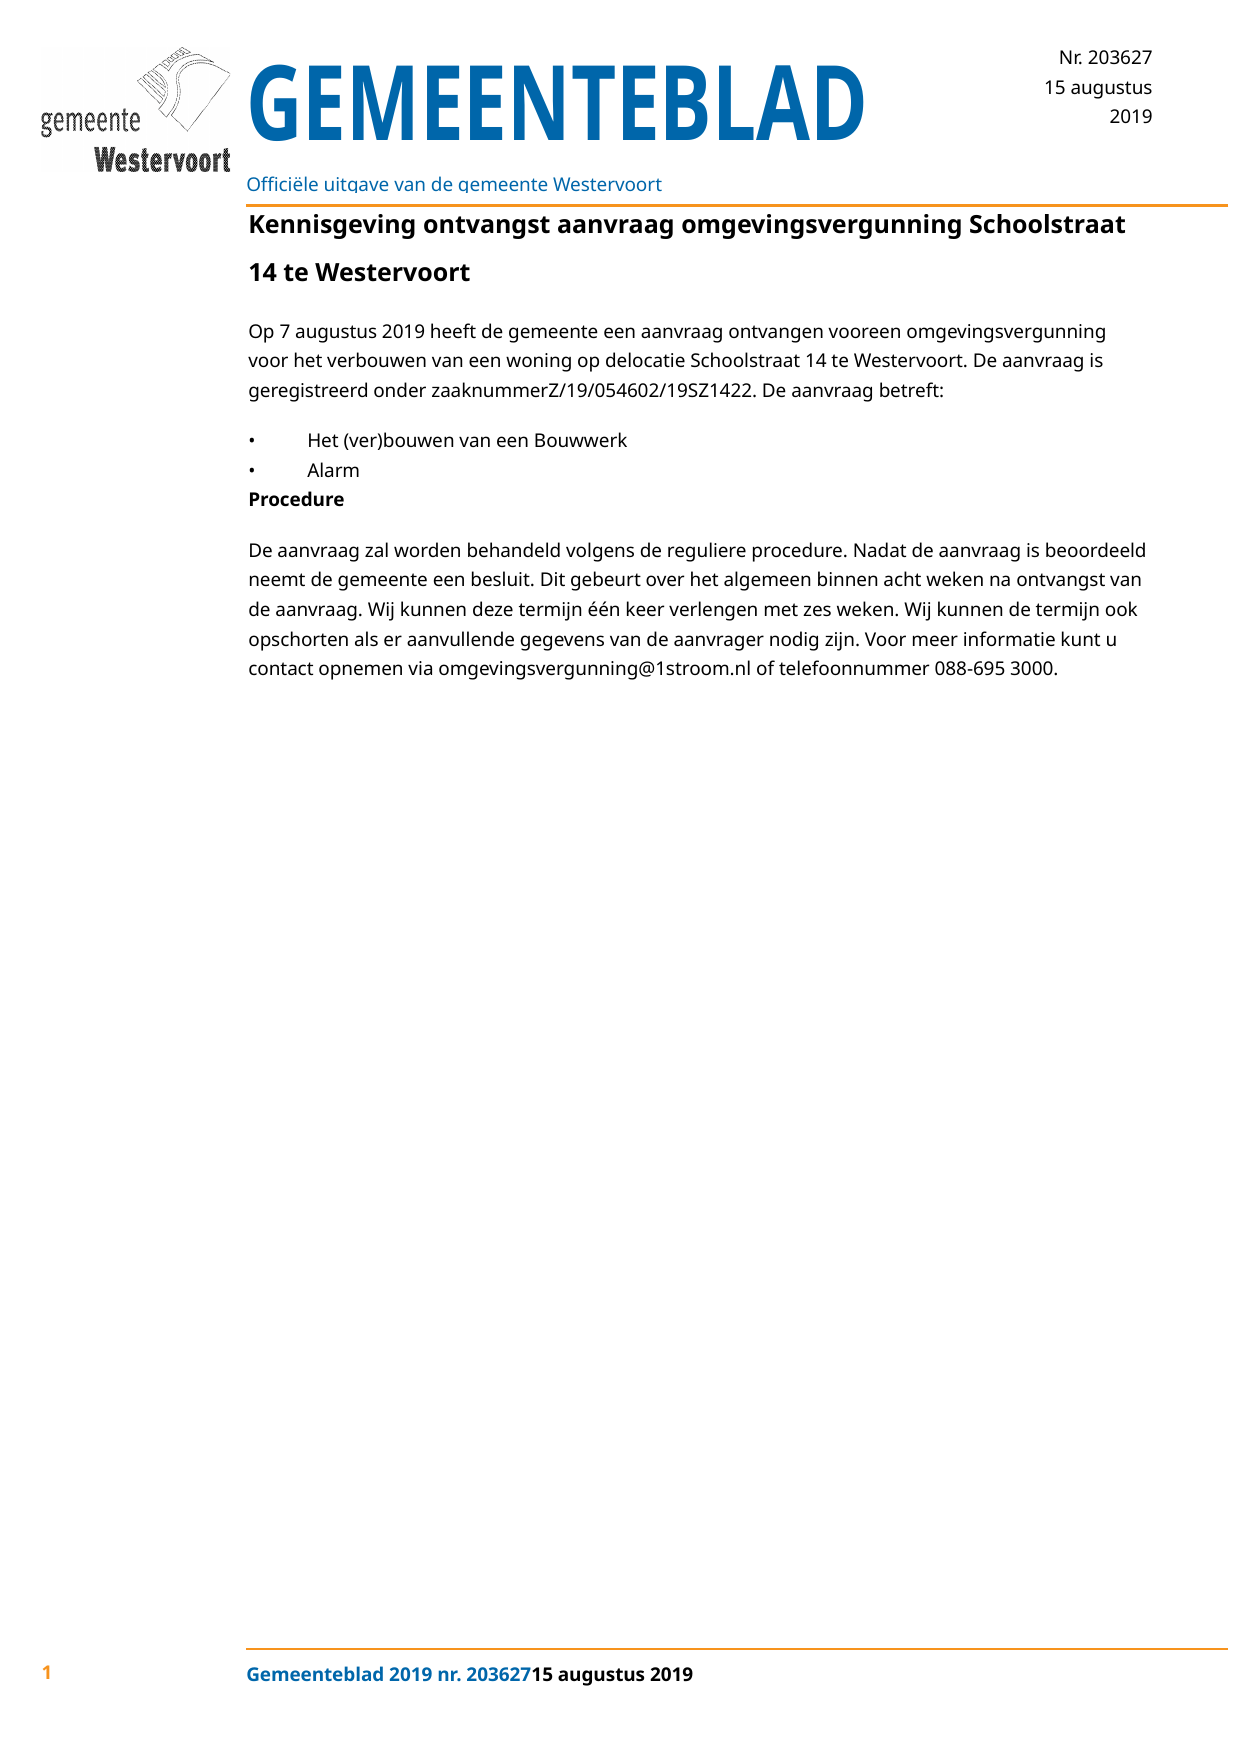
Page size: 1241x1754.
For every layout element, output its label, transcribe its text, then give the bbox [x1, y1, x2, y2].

text Procedure [248, 487, 1152, 512]
text Kennisgeving ontvangst aanvraag omgevingsvergunning Schoolstraat 14 te Westervoort [248, 207, 1152, 288]
picture [41, 47, 231, 172]
text Op 7 augustus 2019 heeft de gemeente een aanvraag ontvangen vooreen omgevingsvergunning voor het verbouwen van een woning op delocatie Schoolstraat 14 te Westervoort. De aanvraag is geregistreerd onder zaaknummerZ/19/054602/19SZ1422. De aanvraag betreft: [248, 318, 1152, 403]
text De aanvraag zal worden behandeld volgens de reguliere procedure. Nadat de aanvraag is beoordeeld neemt de gemeente een besluit. Dit gebeurt over het algemeen binnen acht weken na ontvangst van de aanvraag. Wij kunnen deze termijn één keer verlengen met zes weken. Wij kunnen de termijn ook opschorten als er aanvullende gegevens van de aanvrager nodig zijn. Voor meer informatie kunt u contact opnemen via omgevingsvergunning@1stroom.nl of telefoonnummer 088-695 3000. [248, 537, 1152, 681]
list Alarm [248, 457, 1152, 483]
list Het (ver)bouwen van een Bouwwerk [248, 427, 1152, 453]
